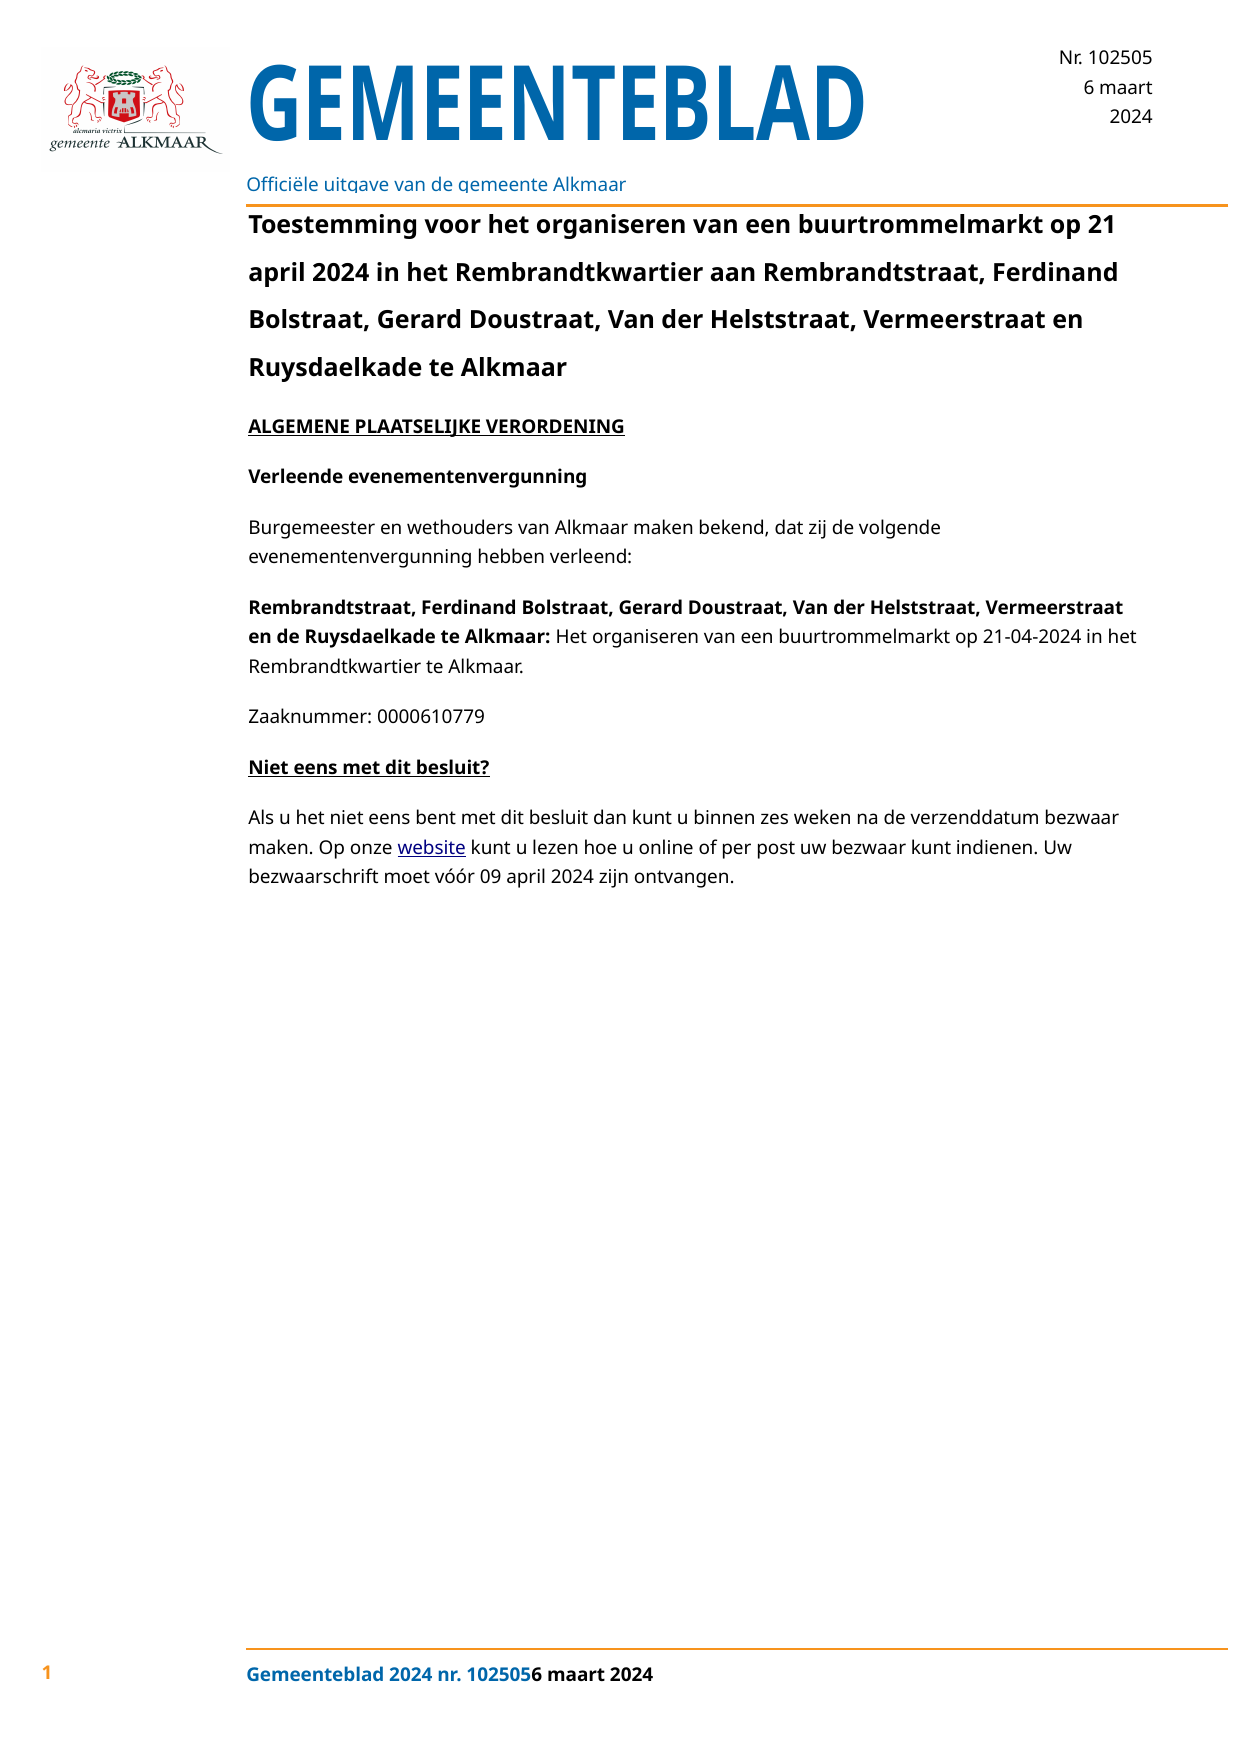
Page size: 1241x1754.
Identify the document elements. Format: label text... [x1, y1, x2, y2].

text Toestemming voor het organiseren van een buurtrommelmarkt op 21 april 2024 in het Rembrandtkwartier aan Rembrandtstraat, Ferdinand Bolstraat, Gerard Doustraat, Van der Helststraat, Vermeerstraat en Ruysdaelkade te Alkmaar [248, 207, 1152, 384]
text Zaaknummer: 0000610779 [248, 703, 1152, 729]
text Niet eens met dit besluit? [248, 754, 1152, 780]
text Rembrandtstraat, Ferdinand Bolstraat, Gerard Doustraat, Van der Helststraat, Vermeerstraat en de Ruysdaelkade te Alkmaar: Het organiseren van een buurtrommelmarkt op 21-04-2024 in het Rembrandtkwartier te Alkmaar. [248, 594, 1152, 679]
text Verleende evenementenvergunning [248, 463, 1152, 489]
picture [41, 47, 231, 172]
text Burgemeester en wethouders van Alkmaar maken bekend, dat zij de volgende evenementenvergunning hebben verleend: [248, 514, 1152, 569]
text ALGEMENE PLAATSELIJKE VERORDENING [248, 413, 1152, 439]
text Als u het niet eens bent met dit besluit dan kunt u binnen zes weken na de verzenddatum bezwaar maken. Op onze website kunt u lezen hoe u online of per post uw bezwaar kunt indienen. Uw bezwaarschrift moet vóór 09 april 2024 zijn ontvangen. [248, 804, 1152, 889]
